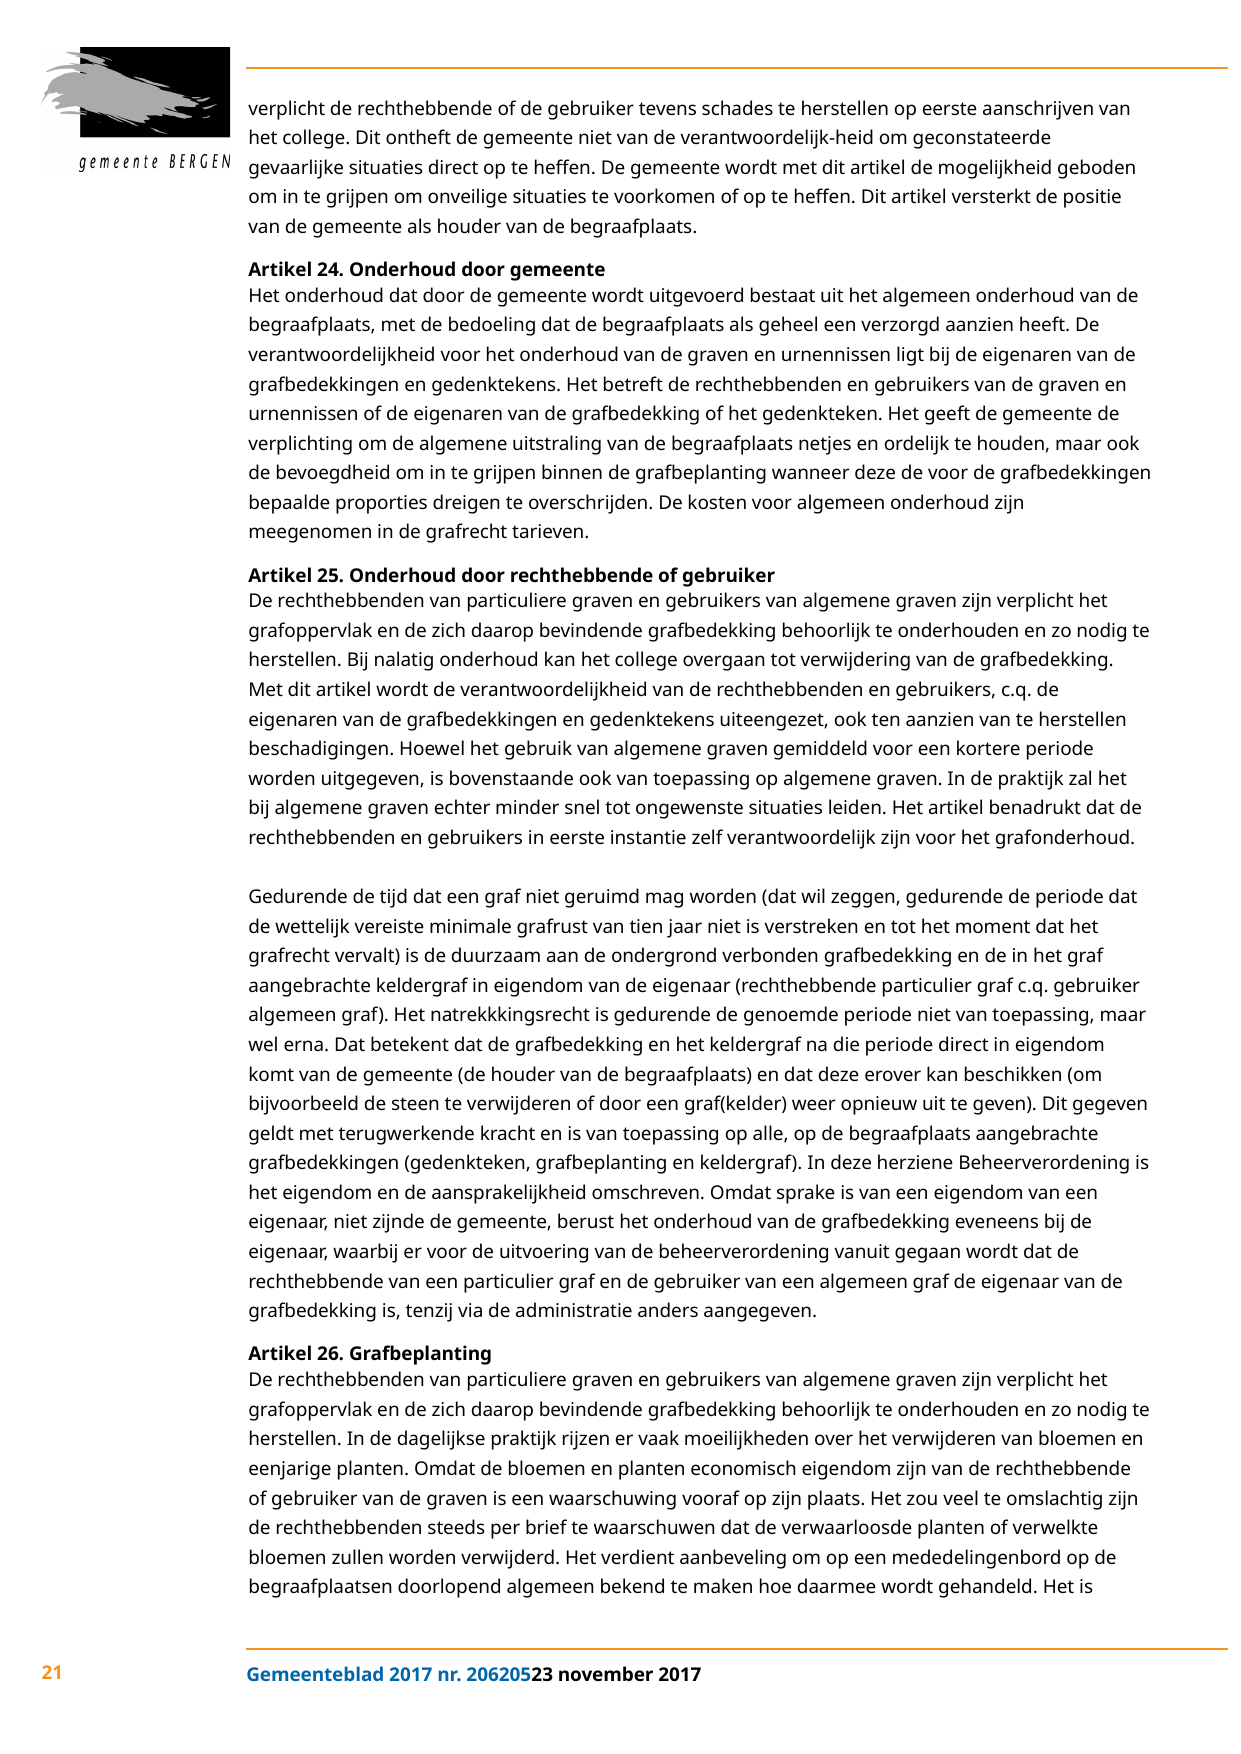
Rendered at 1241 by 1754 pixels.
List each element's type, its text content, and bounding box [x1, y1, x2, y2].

text Artikel 24. Onderhoud door gemeente [248, 256, 1152, 282]
text De rechthebbenden van particuliere graven en gebruikers van algemene graven zijn verplicht het grafoppervlak en de zich daarop bevindende grafbedekking behoorlijk te onderhouden en zo nodig te herstellen. Bij nalatig onderhoud kan het college overgaan tot verwijdering van de grafbedekking. Met dit artikel wordt de verantwoordelijkheid van de rechthebbenden en gebruikers, c.q. de eigenaren van de grafbedekkingen en gedenktekens uiteengezet, ook ten aanzien van te herstellen beschadigingen. Hoewel het gebruik van algemene graven gemiddeld voor een kortere periode worden uitgegeven, is bovenstaande ook van toepassing op algemene graven. In de praktijk zal het bij algemene graven echter minder snel tot ongewenste situaties leiden. Het artikel benadrukt dat de rechthebbenden en gebruikers in eerste instantie zelf verantwoordelijk zijn voor het grafonderhoud. [248, 587, 1152, 850]
text De rechthebbenden van particuliere graven en gebruikers van algemene graven zijn verplicht het grafoppervlak en de zich daarop bevindende grafbedekking behoorlijk te onderhouden en zo nodig te herstellen. In de dagelijkse praktijk rijzen er vaak moeilijkheden over het verwijderen van bloemen en eenjarige planten. Omdat de bloemen en planten economisch eigendom zijn van de rechthebbende of gebruiker van de graven is een waarschuwing vooraf op zijn plaats. Het zou veel te omslachtig zijn de rechthebbenden steeds per brief te waarschuwen dat de verwaarloosde planten of verwelkte bloemen zullen worden verwijderd. Het verdient aanbeveling om op een mededelingenbord op de begraafplaatsen doorlopend algemeen bekend te maken hoe daarmee wordt gehandeld. Het is [248, 1366, 1152, 1599]
picture [41, 47, 231, 172]
text Artikel 26. Grafbeplanting [248, 1341, 1152, 1366]
text Gedurende de tijd dat een graf niet geruimd mag worden (dat wil zeggen, gedurende de periode dat de wettelijk vereiste minimale grafrust van tien jaar niet is verstreken en tot het moment dat het grafrecht vervalt) is de duurzaam aan de ondergrond verbonden grafbedekking en de in het graf aangebrachte keldergraf in eigendom van de eigenaar (rechthebbende particulier graf c.q. gebruiker algemeen graf). Het natrekkkingsrecht is gedurende de genoemde periode niet van toepassing, maar wel erna. Dat betekent dat de grafbedekking en het keldergraf na die periode direct in eigendom komt van de gemeente (de houder van de begraafplaats) en dat deze erover kan beschikken (om bijvoorbeeld de steen te verwijderen of door een graf(kelder) weer opnieuw uit te geven). Dit gegeven geldt met terugwerkende kracht en is van toepassing op alle, op de begraafplaats aangebrachte grafbedekkingen (gedenkteken, grafbeplanting en keldergraf). In deze herziene Beheerverordening is het eigendom en de aansprakelijkheid omschreven. Omdat sprake is van een eigendom van een eigenaar, niet zijnde de gemeente, berust het onderhoud van de grafbedekking eveneens bij de eigenaar, waarbij er voor de uitvoering van de beheerverordening vanuit gegaan wordt dat de rechthebbende van een particulier graf en de gebruiker van een algemeen graf de eigenaar van de grafbedekking is, tenzij via de administratie anders aangegeven. [248, 883, 1152, 1323]
text verplicht de rechthebbende of de gebruiker tevens schades te herstellen op eerste aanschrijven van het college. Dit ontheft de gemeente niet van de verantwoordelijk-heid om geconstateerde gevaarlijke situaties direct op te heffen. De gemeente wordt met dit artikel de mogelijkheid geboden om in te grijpen om onveilige situaties te voorkomen of op te heffen. Dit artikel versterkt de positie van de gemeente als houder van de begraafplaats. [248, 95, 1152, 239]
text Artikel 25. Onderhoud door rechthebbende of gebruiker [248, 562, 1152, 587]
text Het onderhoud dat door de gemeente wordt uitgevoerd bestaat uit het algemeen onderhoud van de begraafplaats, met de bedoeling dat de begraafplaats als geheel een verzorgd aanzien heeft. De verantwoordelijkheid voor het onderhoud van de graven en urnennissen ligt bij de eigenaren van de grafbedekkingen en gedenktekens. Het betreft de rechthebbenden en gebruikers van de graven en urnennissen of de eigenaren van de grafbedekking of het gedenkteken. Het geeft de gemeente de verplichting om de algemene uitstraling van de begraafplaats netjes en ordelijk te houden, maar ook de bevoegdheid om in te grijpen binnen de grafbeplanting wanneer deze de voor de grafbedekkingen bepaalde proporties dreigen te overschrijden. De kosten voor algemeen onderhoud zijn meegenomen in de grafrecht tarieven. [248, 282, 1152, 544]
